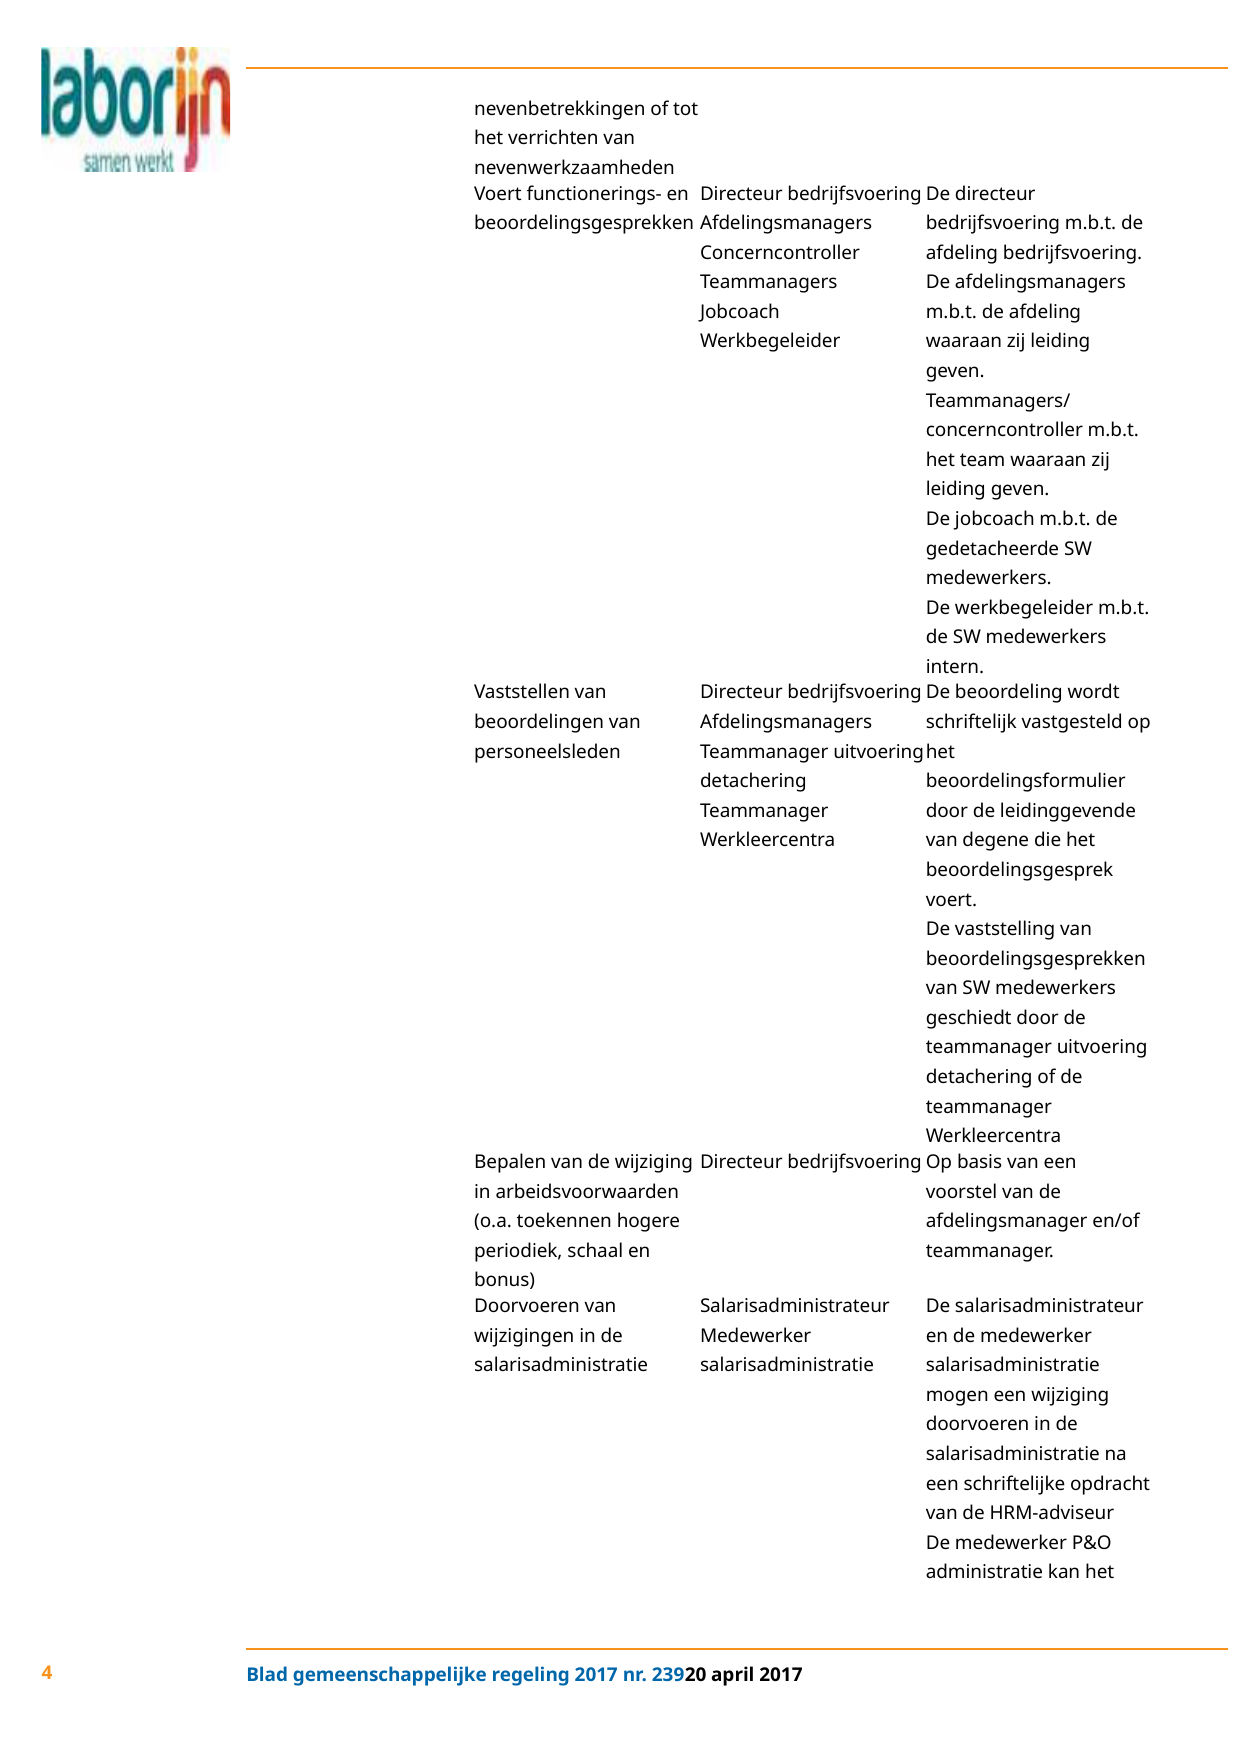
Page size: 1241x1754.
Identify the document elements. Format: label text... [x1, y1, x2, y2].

table_cell Op basis van een voorstel van de afdelingsmanager en/of teammanager. [926, 1148, 1152, 1292]
table_cell Doorvoeren van wijzigingen in de salarisadministratie [474, 1292, 700, 1584]
picture [41, 47, 231, 172]
table_cell [248, 1148, 474, 1292]
table_cell Bepalen van de wijziging in arbeidsvoorwaarden (o.a. toekennen hogere periodiek, schaal en bonus) [474, 1148, 700, 1292]
table_cell [248, 180, 474, 679]
table_cell [248, 1292, 474, 1584]
table_cell [926, 95, 1152, 180]
table_cell De salarisadministrateur en de medewerker salarisadministratie mogen een wijziging doorvoeren in de salarisadministratie na een schriftelijke opdracht van de HRM-adviseur De medewerker P&O administratie kan het [926, 1292, 1152, 1584]
table_cell nevenbetrekkingen of tot het verrichten van nevenwerkzaamheden [474, 95, 700, 180]
table_cell Directeur bedrijfsvoering [700, 1148, 926, 1292]
table_cell Directeur bedrijfsvoering Afdelingsmanagers Teammanager uitvoering detachering Teammanager Werkleercentra [700, 679, 926, 1148]
table_cell Voert functionerings- en beoordelingsgesprekken [474, 180, 700, 679]
table_cell De directeur bedrijfsvoering m.b.t. de afdeling bedrijfsvoering. De afdelingsmanagers m.b.t. de afdeling waaraan zij leiding geven. Teammanagers/concerncontroller m.b.t. het team waaraan zij leiding geven. De jobcoach m.b.t. de gedetacheerde SW medewerkers. De werkbegeleider m.b.t. de SW medewerkers intern. [926, 180, 1152, 679]
table_cell [248, 95, 474, 180]
table_cell [700, 95, 926, 180]
table_cell [248, 679, 474, 1148]
table_cell De beoordeling wordt schriftelijk vastgesteld op het beoordelingsformulier door de leidinggevende van degene die het beoordelingsgesprek voert. De vaststelling van beoordelingsgesprekken van SW medewerkers geschiedt door de teammanager uitvoering detachering of de teammanager Werkleercentra [926, 679, 1152, 1148]
table_cell Vaststellen van beoordelingen van personeelsleden [474, 679, 700, 1148]
table_cell Salarisadministrateur Medewerker salarisadministratie [700, 1292, 926, 1584]
table_cell Directeur bedrijfsvoering Afdelingsmanagers Concerncontroller Teammanagers Jobcoach Werkbegeleider [700, 180, 926, 679]
